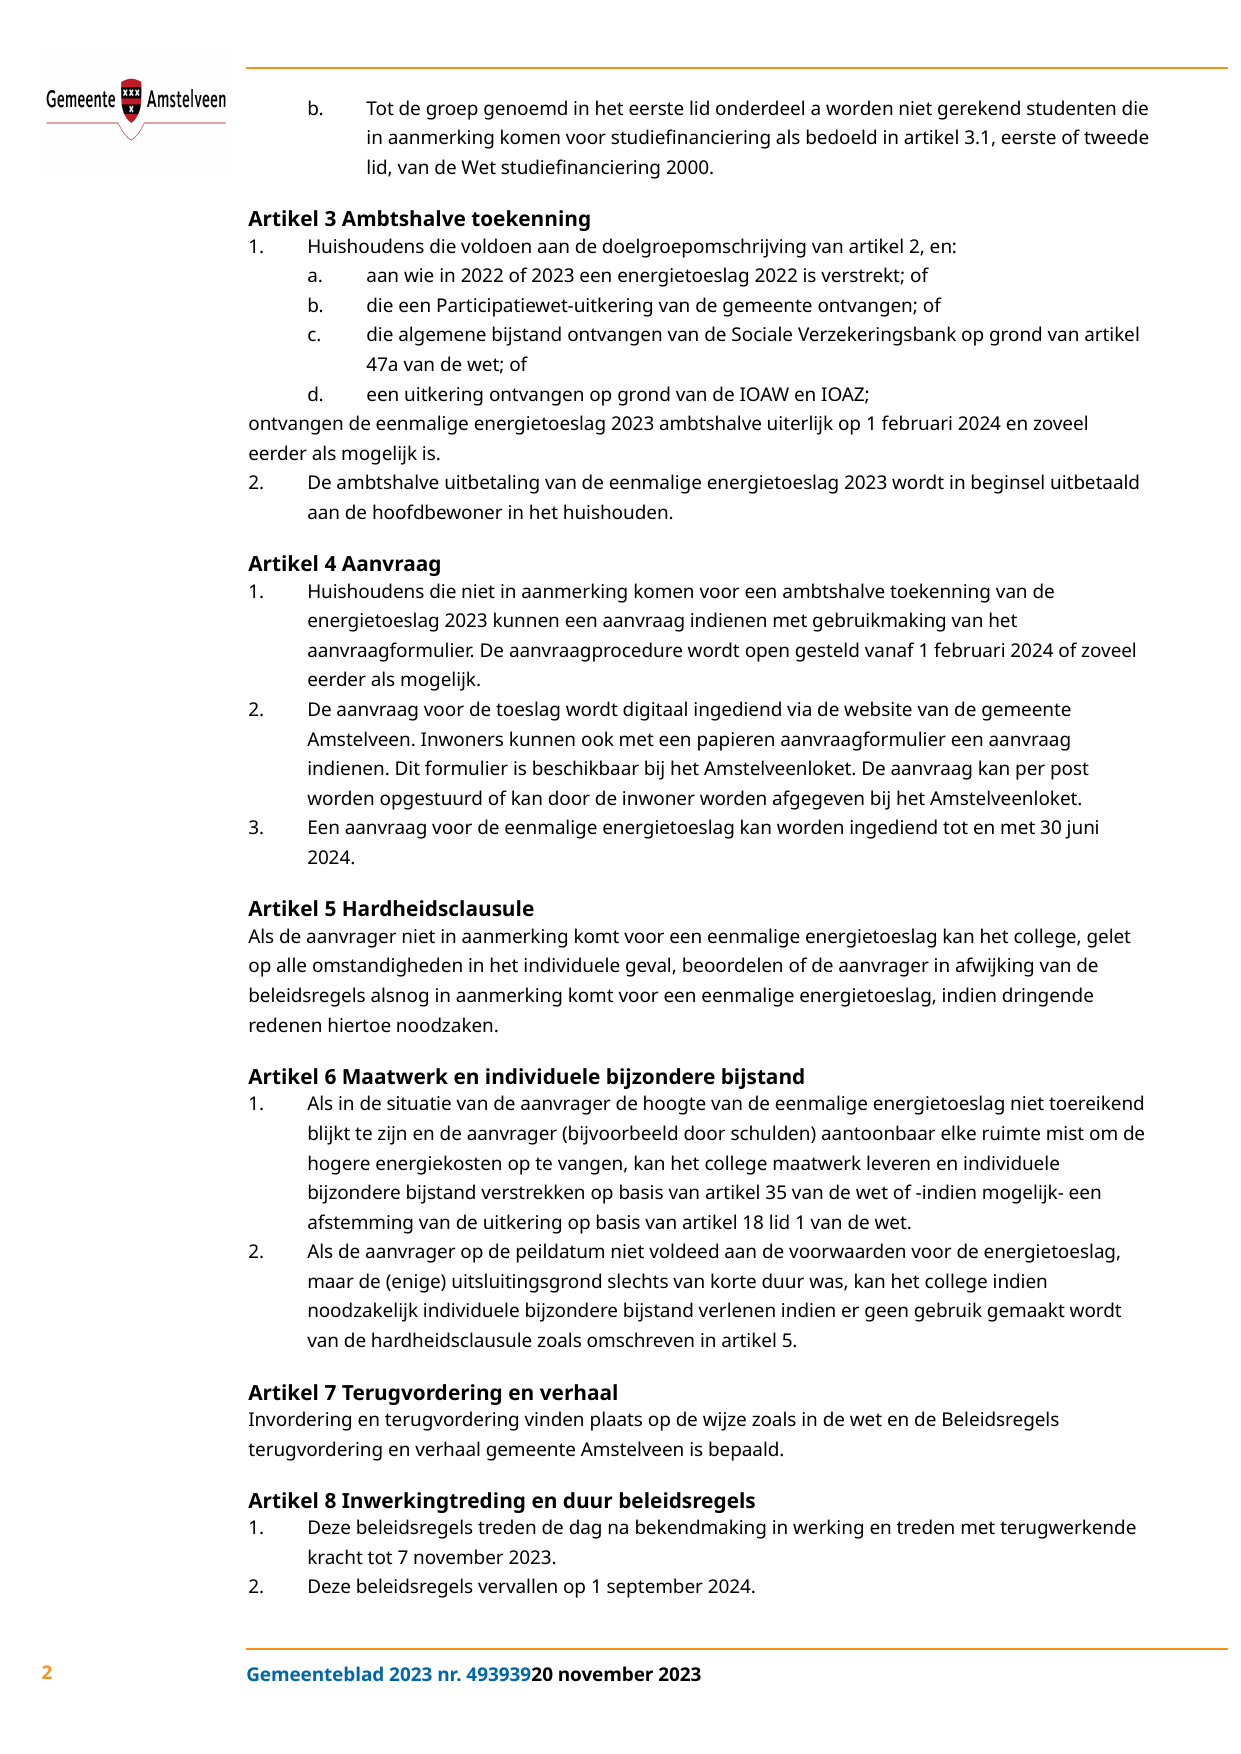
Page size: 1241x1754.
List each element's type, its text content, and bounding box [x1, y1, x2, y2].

list Deze beleidsregels vervallen op 1 september 2024. [248, 1574, 1152, 1599]
picture [41, 47, 231, 172]
list De ambtshalve uitbetaling van de eenmalige energietoeslag 2023 wordt in beginsel uitbetaald aan de hoofdbewoner in het huishouden. [248, 469, 1152, 525]
text ontvangen de eenmalige energietoeslag 2023 ambtshalve uiterlijk op 1 februari 2024 en zoveel eerder als mogelijk is. [248, 410, 1152, 466]
text Als de aanvrager niet in aanmerking komt voor een eenmalige energietoeslag kan het college, gelet op alle omstandigheden in het individuele geval, beoordelen of de aanvrager in afwijking van de beleidsregels alsnog in aanmerking komt voor een eenmalige energietoeslag, indien dringende redenen hiertoe noodzaken. [248, 923, 1152, 1037]
text Artikel 5 Hardheidsclausule [248, 894, 1152, 923]
list aan wie in 2022 of 2023 een energietoeslag 2022 is verstrekt; of [307, 262, 1152, 288]
list Als de aanvrager op de peildatum niet voldeed aan de voorwaarden voor de energietoeslag, maar de (enige) uitsluitingsgrond slechts van korte duur was, kan het college indien noodzakelijk individuele bijzondere bijstand verlenen indien er geen gebruik gemaakt wordt van de hardheidsclausule zoals omschreven in artikel 5. [248, 1238, 1152, 1353]
list Deze beleidsregels treden de dag na bekendmaking in werking en treden met terugwerkende kracht tot 7 november 2023. [248, 1514, 1152, 1570]
text Artikel 7 Terugvordering en verhaal [248, 1378, 1152, 1406]
text Artikel 4 Aanvraag [248, 549, 1152, 578]
list Tot de groep genoemd in het eerste lid onderdeel a worden niet gerekend studenten die in aanmerking komen voor studiefinanciering als bedoeld in artikel 3.1, eerste of tweede lid, van de Wet studiefinanciering 2000. [307, 95, 1152, 180]
list Huishoudens die niet in aanmerking komen voor een ambtshalve toekenning van de energietoeslag 2023 kunnen een aanvraag indienen met gebruikmaking van het aanvraagformulier. De aanvraagprocedure wordt open gesteld vanaf 1 februari 2024 of zoveel eerder als mogelijk. [248, 578, 1152, 692]
text Artikel 8 Inwerkingtreding en duur beleidsregels [248, 1486, 1152, 1514]
list De aanvraag voor de toeslag wordt digitaal ingediend via de website van de gemeente Amstelveen. Inwoners kunnen ook met een papieren aanvraagformulier een aanvraag indienen. Dit formulier is beschikbaar bij het Amstelveenloket. De aanvraag kan per post worden opgestuurd of kan door de inwoner worden afgegeven bij het Amstelveenloket. [248, 696, 1152, 811]
text Invordering en terugvordering vinden plaats op de wijze zoals in de wet en de Beleidsregels terugvordering en verhaal gemeente Amstelveen is bepaald. [248, 1406, 1152, 1461]
text Artikel 3 Ambtshalve toekenning [248, 204, 1152, 233]
list een uitkering ontvangen op grond van de IOAW en IOAZ; [307, 381, 1152, 406]
text Artikel 6 Maatwerk en individuele bijzondere bijstand [248, 1062, 1152, 1091]
list die een Participatiewet-uitkering van de gemeente ontvangen; of [307, 292, 1152, 318]
list Een aanvraag voor de eenmalige energietoeslag kan worden ingediend tot en met 30 juni 2024. [248, 814, 1152, 870]
list die algemene bijstand ontvangen van de Sociale Verzekeringsbank op grond van artikel 47a van de wet; of [307, 322, 1152, 377]
list Als in de situatie van de aanvrager de hoogte van de eenmalige energietoeslag niet toereikend blijkt te zijn en de aanvrager (bijvoorbeeld door schulden) aantoonbaar elke ruimte mist om de hogere energiekosten op te vangen, kan het college maatwerk leveren en individuele bijzondere bijstand verstrekken op basis van artikel 35 van de wet of -indien mogelijk- een afstemming van de uitkering op basis van artikel 18 lid 1 van de wet. [248, 1091, 1152, 1235]
list Huishoudens die voldoen aan de doelgroepomschrijving van artikel 2, en: [248, 233, 1152, 258]
